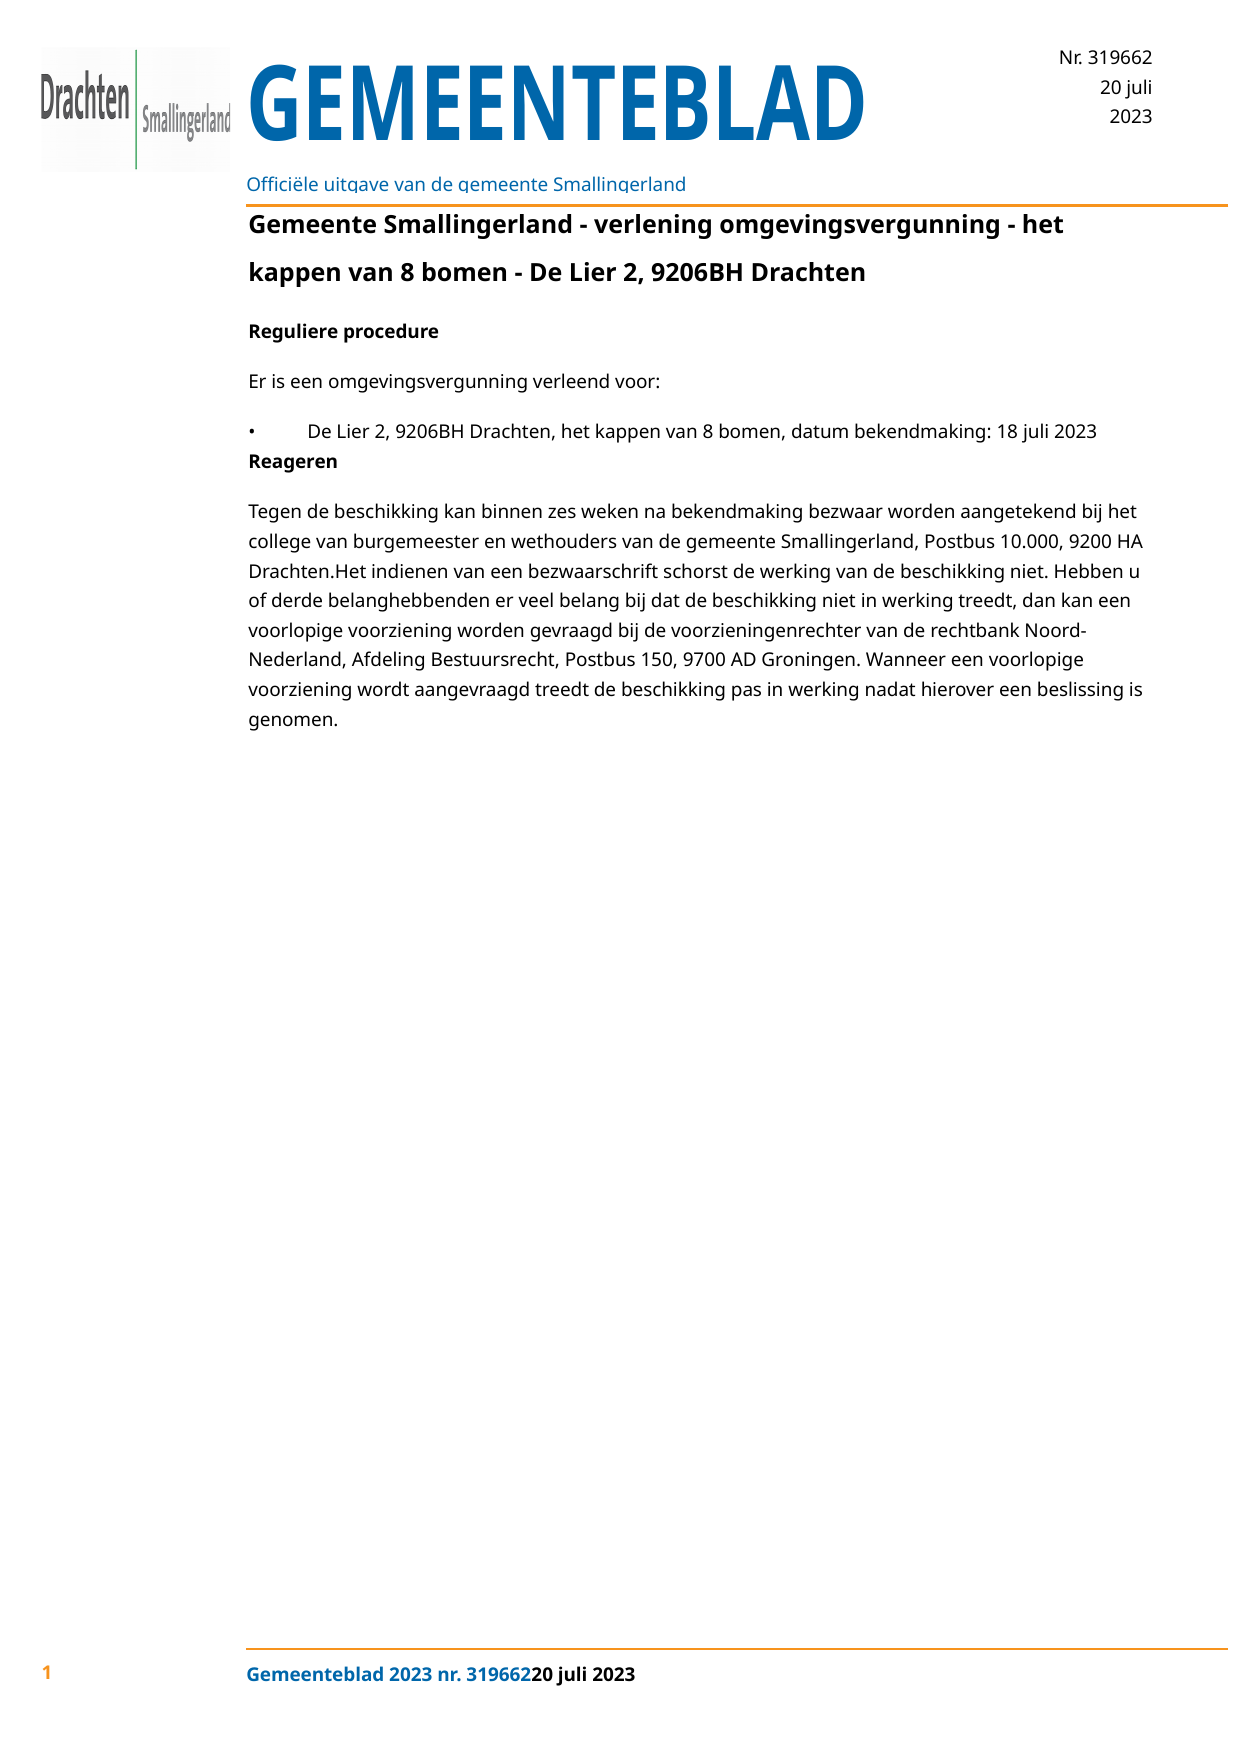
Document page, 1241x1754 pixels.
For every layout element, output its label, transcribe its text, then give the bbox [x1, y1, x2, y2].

text Gemeente Smallingerland - verlening omgevingsvergunning - het kappen van 8 bomen - De Lier 2, 9206BH Drachten [248, 207, 1152, 288]
list De Lier 2, 9206BH Drachten, het kappen van 8 bomen, datum bekendmaking: 18 juli 2023 [248, 419, 1152, 444]
text Tegen de beschikking kan binnen zes weken na bekendmaking bezwaar worden aangetekend bij het college van burgemeester en wethouders van de gemeente Smallingerland, Postbus 10.000, 9200 HA Drachten.Het indienen van een bezwaarschrift schorst de werking van de beschikking niet. Hebben u of derde belanghebbenden er veel belang bij dat de beschikking niet in werking treedt, dan kan een voorlopige voorziening worden gevraagd bij de voorzieningenrechter van de rechtbank Noord-Nederland, Afdeling Bestuursrecht, Postbus 150, 9700 AD Groningen. Wanneer een voorlopige voorziening wordt aangevraagd treedt de beschikking pas in werking nadat hierover een beslissing is genomen. [248, 499, 1152, 732]
text Er is een omgevingsvergunning verleend voor: [248, 368, 1152, 394]
text Reageren [248, 448, 1152, 474]
text Reguliere procedure [248, 318, 1152, 344]
picture [41, 47, 231, 172]
